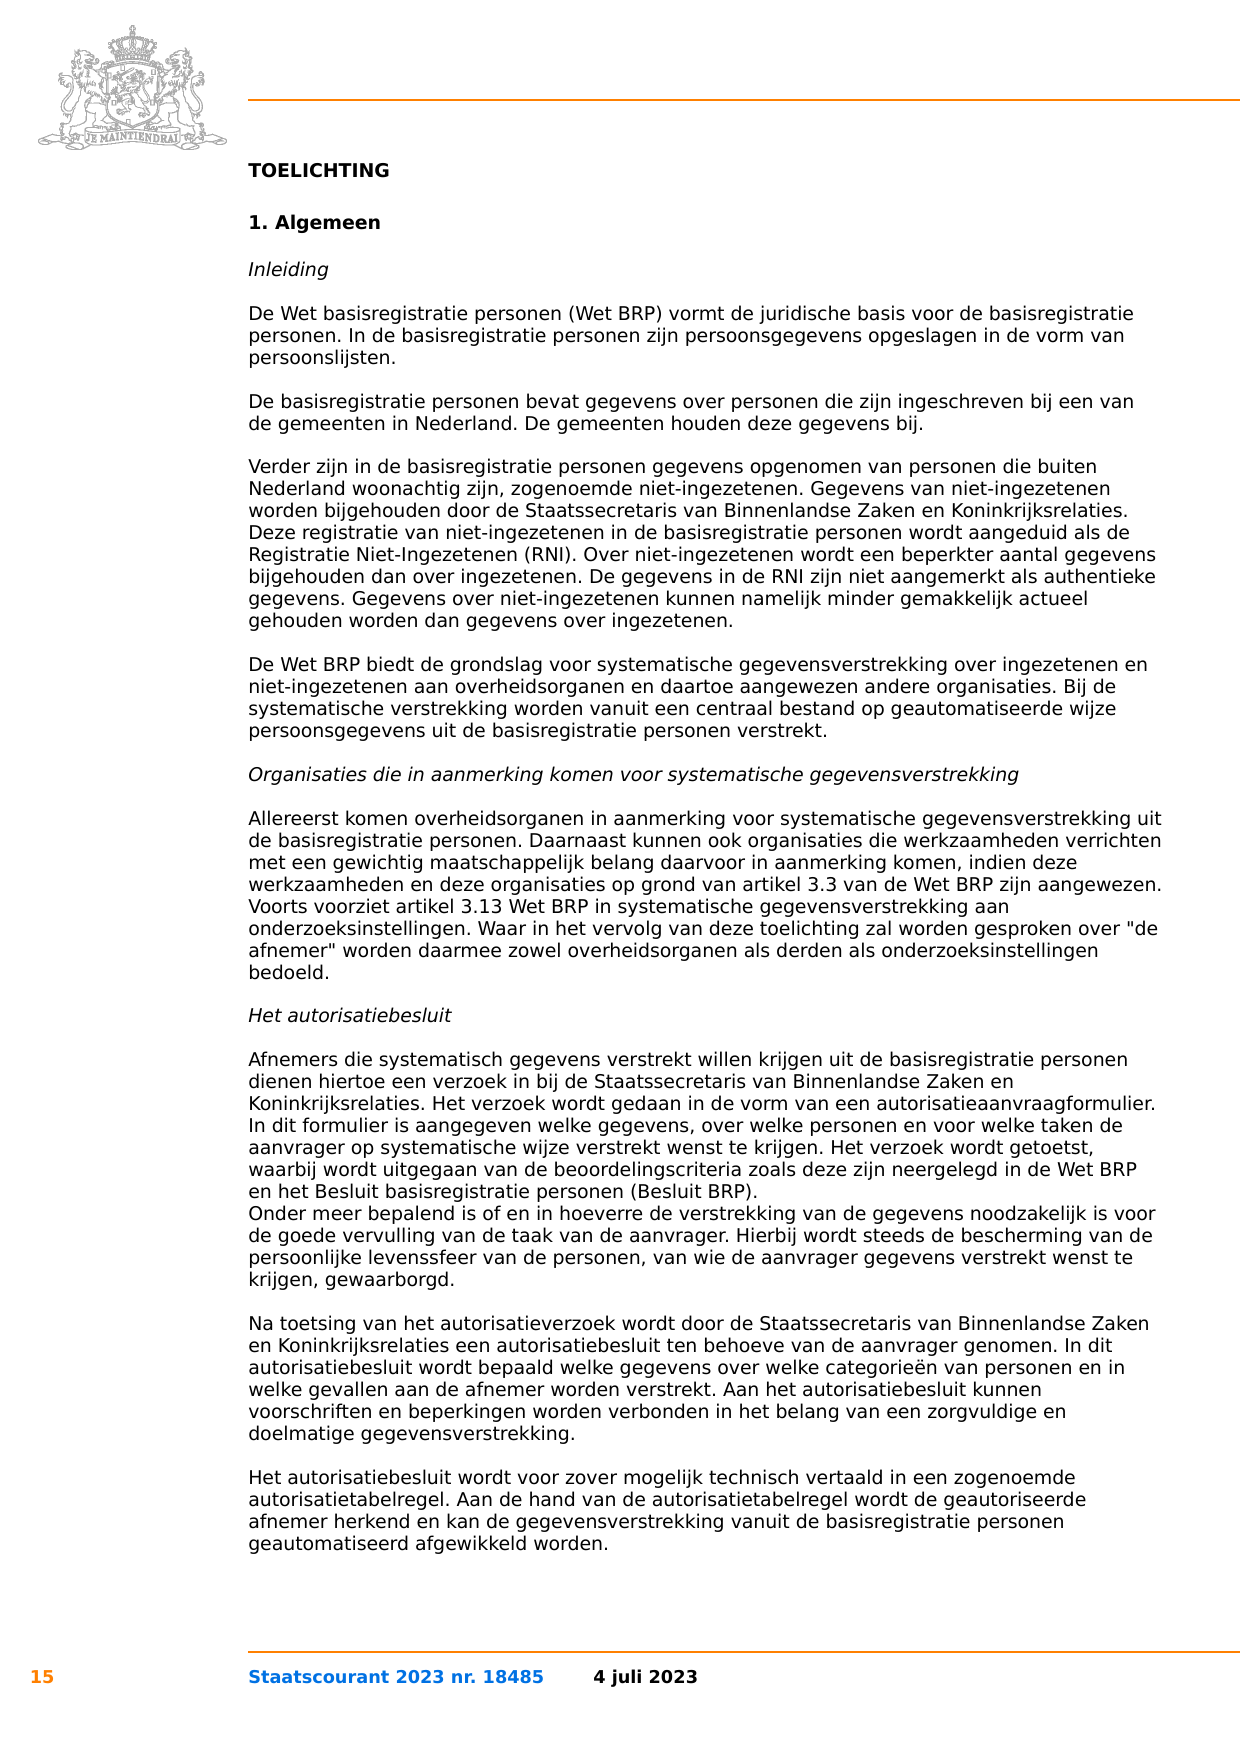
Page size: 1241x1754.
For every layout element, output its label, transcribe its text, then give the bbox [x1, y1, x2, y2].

subtitle TOELICHTING [248, 160, 1163, 182]
text Allereerst komen overheidsorganen in aanmerking voor systematische gegevensverstrekking uit de basisregistratie personen. Daarnaast kunnen ook organisaties die werkzaamheden verrichten met een gewichtig maatschappelijk belang daarvoor in aanmerking komen, indien deze werkzaamheden en deze organisaties op grond van artikel 3.3 van de Wet BRP zijn aangewezen. Voorts voorziet artikel 3.13 Wet BRP in systematische gegevensverstrekking aan onderzoeksinstellingen. Waar in het vervolg van deze toelichting zal worden gesproken over "de afnemer" worden daarmee zowel overheidsorganen als derden als onderzoeksinstellingen bedoeld. [248, 808, 1163, 983]
subtitle Inleiding [248, 259, 1163, 281]
text Verder zijn in de basisregistratie personen gegevens opgenomen van personen die buiten Nederland woonachtig zijn, zogenoemde niet-ingezetenen. Gegevens van niet-ingezetenen worden bijgehouden door de Staatssecretaris van Binnenlandse Zaken en Koninkrijksrelaties. Deze registratie van niet-ingezetenen in de basisregistratie personen wordt aangeduid als de Registratie Niet-Ingezetenen (RNI). Over niet-ingezetenen wordt een beperkter aantal gegevens bijgehouden dan over ingezetenen. De gegevens in de RNI zijn niet aangemerkt als authentieke gegevens. Gegevens over niet-ingezetenen kunnen namelijk minder gemakkelijk actueel gehouden worden dan gegevens over ingezetenen. [248, 456, 1163, 632]
subtitle 1. Algemeen [248, 212, 1163, 234]
text De basisregistratie personen bevat gegevens over personen die zijn ingeschreven bij een van de gemeenten in Nederland. De gemeenten houden deze gegevens bij. [248, 391, 1163, 434]
text De Wet basisregistratie personen (Wet BRP) vormt de juridische basis voor de basisregistratie personen. In de basisregistratie personen zijn persoonsgegevens opgeslagen in de vorm van persoonslijsten. [248, 303, 1163, 369]
picture [38, 25, 227, 150]
subtitle Organisaties die in aanmerking komen voor systematische gegevensverstrekking [248, 764, 1163, 786]
text Onder meer bepalend is of en in hoeverre de verstrekking van de gegevens noodzakelijk is voor de goede vervulling van de taak van de aanvrager. Hierbij wordt steeds de bescherming van de persoonlijke levenssfeer van de personen, van wie de aanvrager gegevens verstrekt wenst te krijgen, gewaarborgd. [248, 1203, 1163, 1291]
text Het autorisatiebesluit wordt voor zover mogelijk technisch vertaald in een zogenoemde autorisatietabelregel. Aan de hand van de autorisatietabelregel wordt de geautoriseerde afnemer herkend en kan de gegevensverstrekking vanuit de basisregistratie personen geautomatiseerd afgewikkeld worden. [248, 1467, 1163, 1554]
text Afnemers die systematisch gegevens verstrekt willen krijgen uit de basisregistratie personen dienen hiertoe een verzoek in bij de Staatssecretaris van Binnenlandse Zaken en Koninkrijksrelaties. Het verzoek wordt gedaan in de vorm van een autorisatieaanvraagformulier. In dit formulier is aangegeven welke gegevens, over welke personen en voor welke taken de aanvrager op systematische wijze verstrekt wenst te krijgen. Het verzoek wordt getoetst, waarbij wordt uitgegaan van de beoordelingscriteria zoals deze zijn neergelegd in de Wet BRP en het Besluit basisregistratie personen (Besluit BRP). [248, 1049, 1163, 1203]
subtitle Het autorisatiebesluit [248, 1005, 1163, 1027]
text Na toetsing van het autorisatieverzoek wordt door de Staatssecretaris van Binnenlandse Zaken en Koninkrijksrelaties een autorisatiebesluit ten behoeve van de aanvrager genomen. In dit autorisatiebesluit wordt bepaald welke gegevens over welke categorieën van personen en in welke gevallen aan de afnemer worden verstrekt. Aan het autorisatiebesluit kunnen voorschriften en beperkingen worden verbonden in het belang van een zorgvuldige en doelmatige gegevensverstrekking. [248, 1313, 1163, 1445]
text De Wet BRP biedt de grondslag voor systematische gegevensverstrekking over ingezetenen en niet-ingezetenen aan overheidsorganen en daartoe aangewezen andere organisaties. Bij de systematische verstrekking worden vanuit een centraal bestand op geautomatiseerde wijze persoonsgegevens uit de basisregistratie personen verstrekt. [248, 654, 1163, 742]
